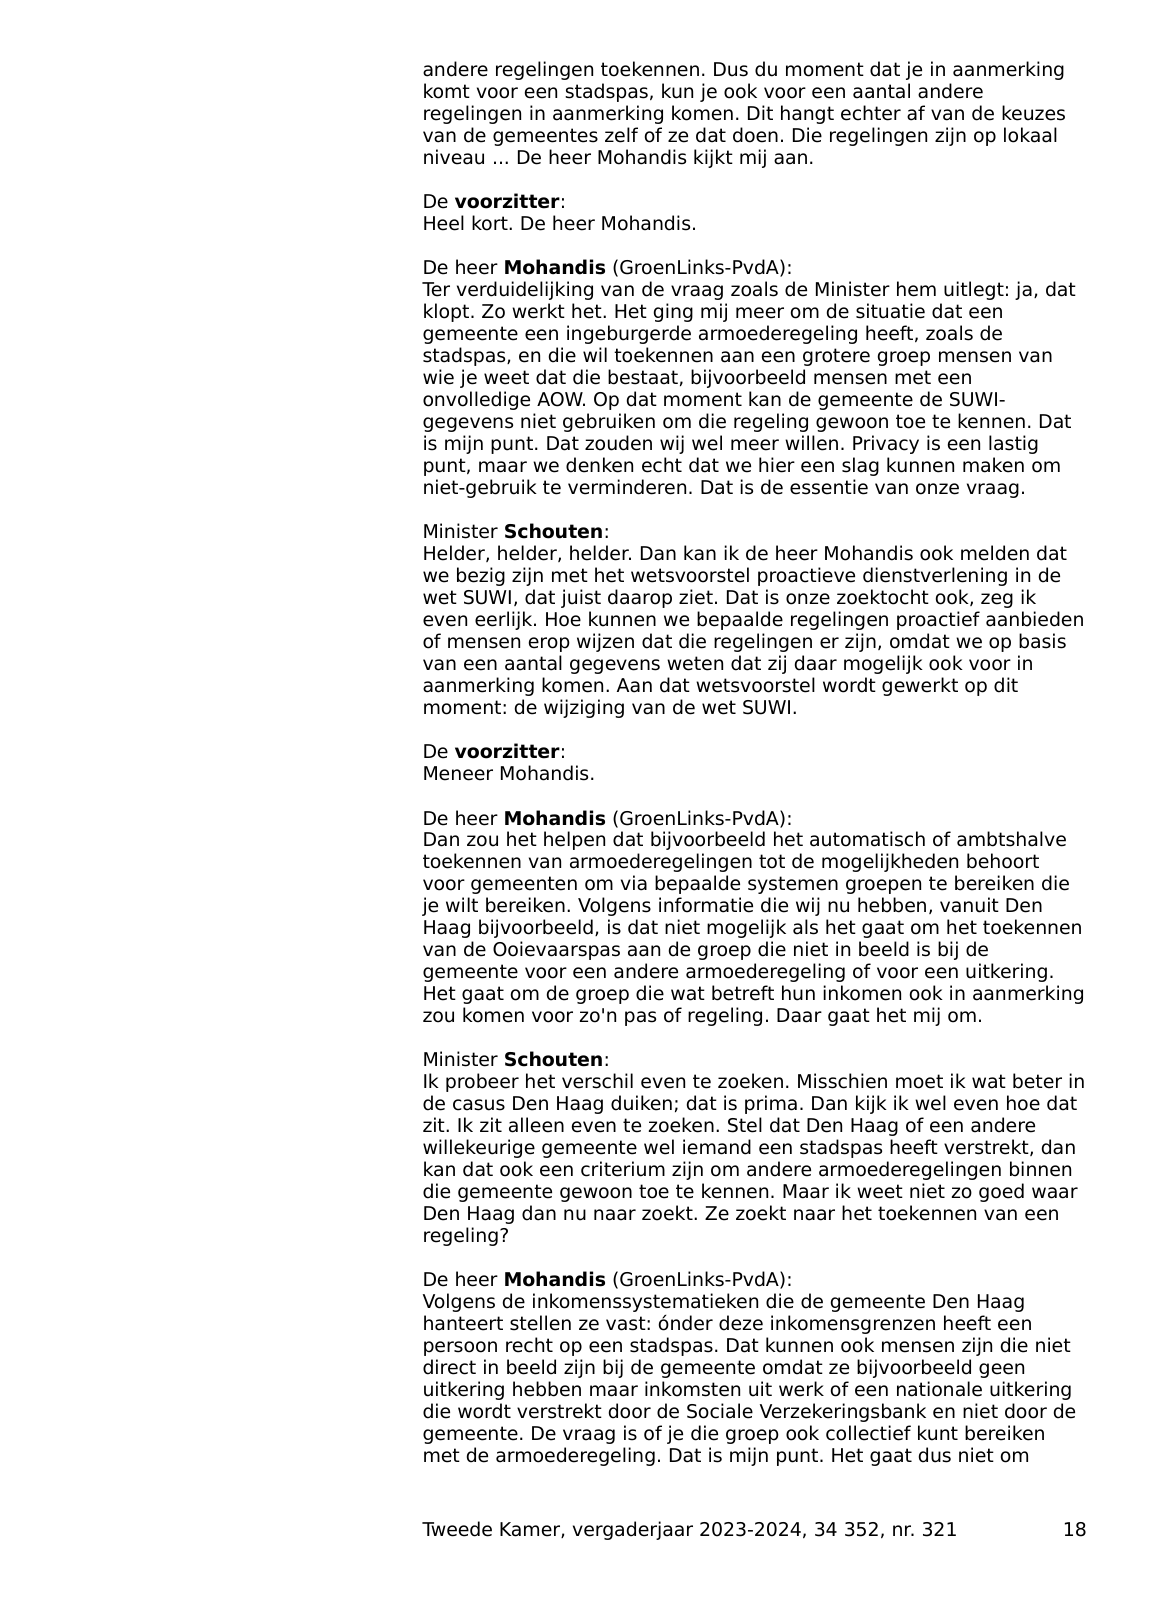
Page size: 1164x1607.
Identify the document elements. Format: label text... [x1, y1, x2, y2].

text Dan zou het helpen dat bijvoorbeeld het automatisch of ambtshalve toekennen van armoederegelingen tot de mogelijkheden behoort voor gemeenten om via bepaalde systemen groepen te bereiken die je wilt bereiken. Volgens informatie die wij nu hebben, vanuit Den Haag bijvoorbeeld, is dat niet mogelijk als het gaat om het toekennen van de Ooievaarspas aan de groep die niet in beeld is bij de gemeente voor een andere armoederegeling of voor een uitkering. Het gaat om de groep die wat betreft hun inkomen ook in aanmerking zou komen voor zo'n pas of regeling. Daar gaat het mij om. [422, 829, 1087, 1027]
text Ik probeer het verschil even te zoeken. Misschien moet ik wat beter in de casus Den Haag duiken; dat is prima. Dan kijk ik wel even hoe dat zit. Ik zit alleen even te zoeken. Stel dat Den Haag of een andere willekeurige gemeente wel iemand een stadspas heeft verstrekt, dan kan dat ook een criterium zijn om andere armoederegelingen binnen die gemeente gewoon toe te kennen. Maar ik weet niet zo goed waar Den Haag dan nu naar zoekt. Ze zoekt naar het toekennen van een regeling? [422, 1071, 1087, 1247]
text Minister Schouten: [422, 1049, 1087, 1071]
text De voorzitter: [422, 191, 1087, 213]
text De heer Mohandis (GroenLinks-PvdA): [422, 1269, 1087, 1291]
text Minister Schouten: [422, 521, 1087, 543]
text Heel kort. De heer Mohandis. [422, 213, 1087, 235]
text Helder, helder, helder. Dan kan ik de heer Mohandis ook melden dat we bezig zijn met het wetsvoorstel proactieve dienstverlening in de wet SUWI, dat juist daarop ziet. Dat is onze zoektocht ook, zeg ik even eerlijk. Hoe kunnen we bepaalde regelingen proactief aanbieden of mensen erop wijzen dat die regelingen er zijn, omdat we op basis van een aantal gegevens weten dat zij daar mogelijk ook voor in aanmerking komen. Aan dat wetsvoorstel wordt gewerkt op dit moment: de wijziging van de wet SUWI. [422, 543, 1087, 719]
text De heer Mohandis (GroenLinks-PvdA): [422, 257, 1087, 279]
text Meneer Mohandis. [422, 763, 1087, 785]
text De voorzitter: [422, 741, 1087, 763]
text Volgens de inkomenssystematieken die de gemeente Den Haag hanteert stellen ze vast: ónder deze inkomensgrenzen heeft een persoon recht op een stadspas. Dat kunnen ook mensen zijn die niet direct in beeld zijn bij de gemeente omdat ze bijvoorbeeld geen uitkering hebben maar inkomsten uit werk of een nationale uitkering die wordt verstrekt door de Sociale Verzekeringsbank en niet door de gemeente. De vraag is of je die groep ook collectief kunt bereiken met de armoederegeling. Dat is mijn punt. Het gaat dus niet om [422, 1291, 1087, 1467]
text De heer Mohandis (GroenLinks-PvdA): [422, 807, 1087, 829]
text andere regelingen toekennen. Dus du moment dat je in aanmerking komt voor een stadspas, kun je ook voor een aantal andere regelingen in aanmerking komen. Dit hangt echter af van de keuzes van de gemeentes zelf of ze dat doen. Die regelingen zijn op lokaal niveau ... De heer Mohandis kijkt mij aan. [422, 59, 1087, 169]
text Ter verduidelijking van de vraag zoals de Minister hem uitlegt: ja, dat klopt. Zo werkt het. Het ging mij meer om de situatie dat een gemeente een ingeburgerde armoederegeling heeft, zoals de stadspas, en die wil toekennen aan een grotere groep mensen van wie je weet dat die bestaat, bijvoorbeeld mensen met een onvolledige AOW. Op dat moment kan de gemeente de SUWI-gegevens niet gebruiken om die regeling gewoon toe te kennen. Dat is mijn punt. Dat zouden wij wel meer willen. Privacy is een lastig punt, maar we denken echt dat we hier een slag kunnen maken om niet-gebruik te verminderen. Dat is de essentie van onze vraag. [422, 279, 1087, 499]
